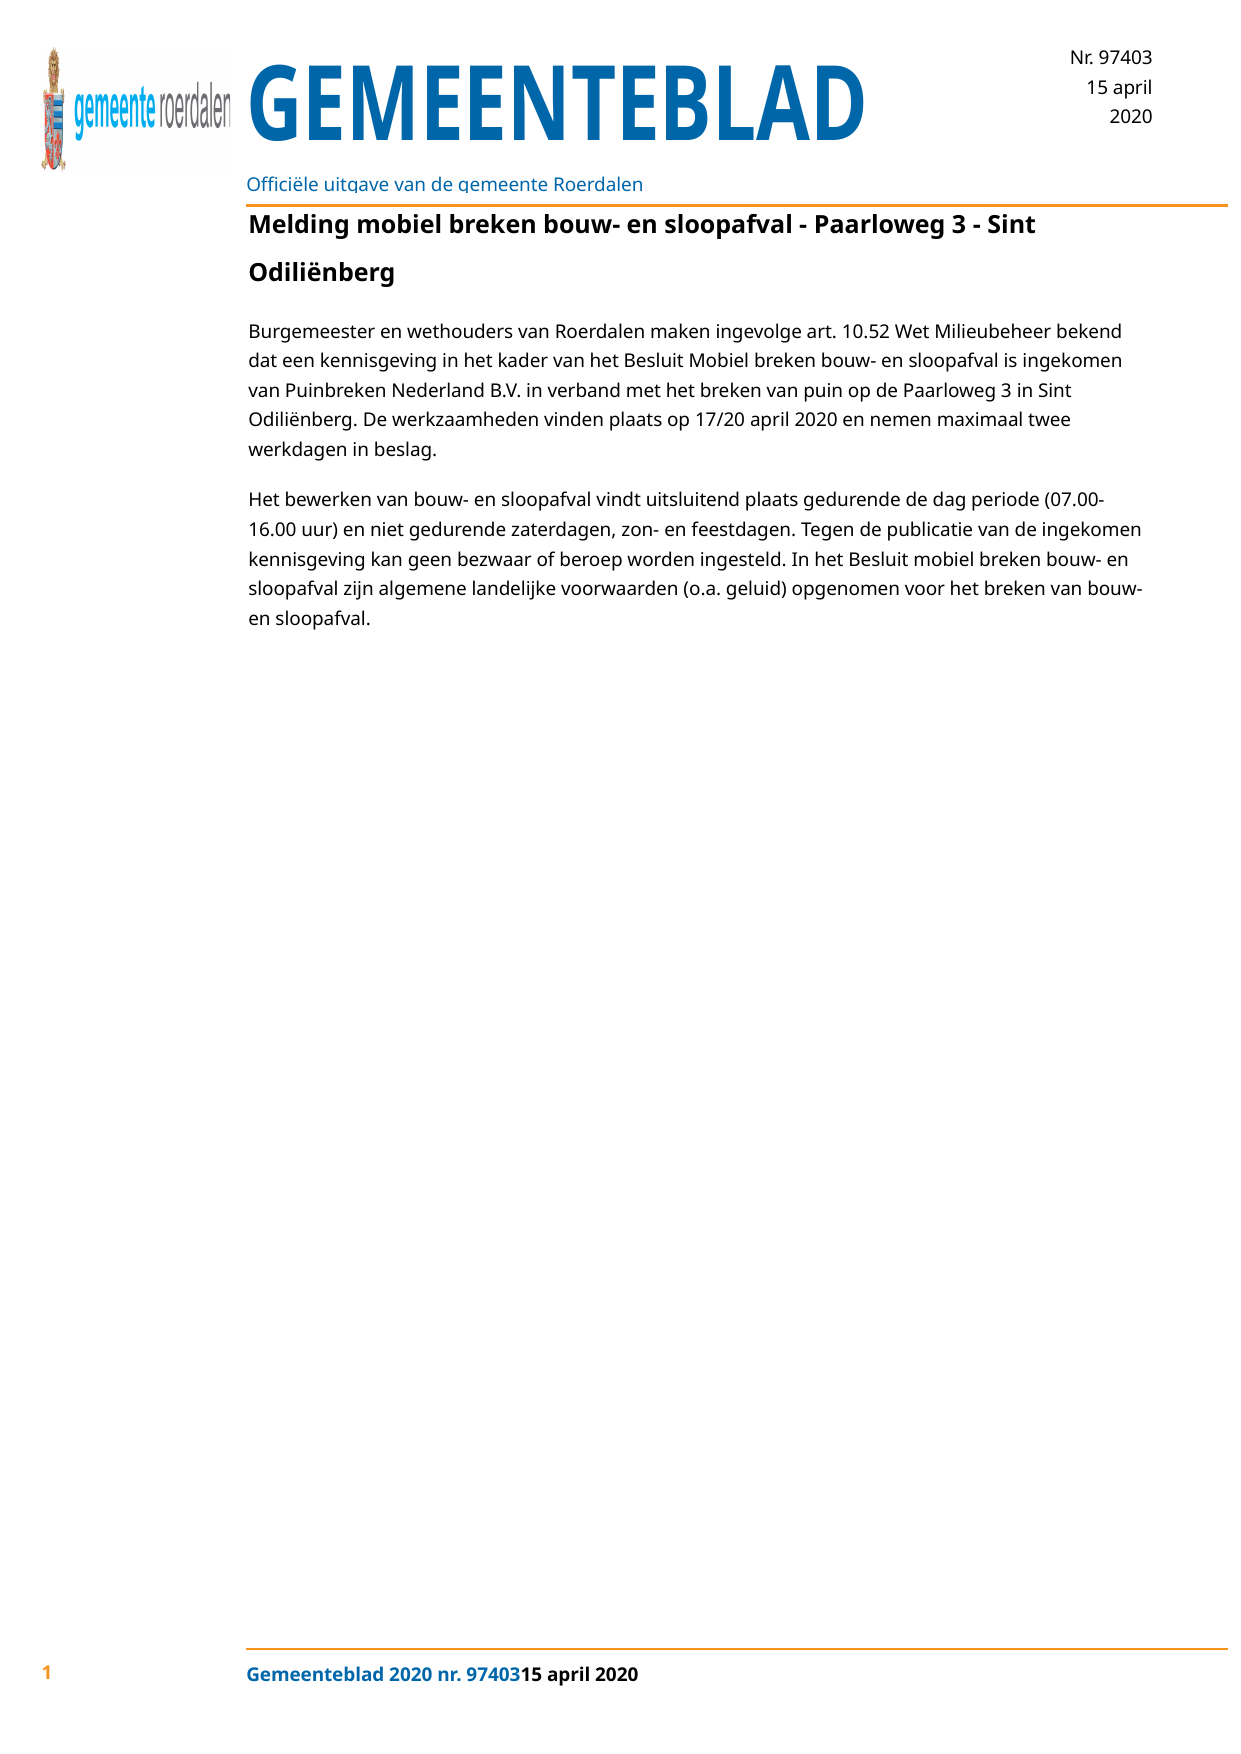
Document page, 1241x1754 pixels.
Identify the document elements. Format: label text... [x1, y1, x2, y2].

picture [41, 47, 231, 172]
text Burgemeester en wethouders van Roerdalen maken ingevolge art. 10.52 Wet Milieubeheer bekend dat een kennisgeving in het kader van het Besluit Mobiel breken bouw- en sloopafval is ingekomen van Puinbreken Nederland B.V. in verband met het breken van puin op de Paarloweg 3 in Sint Odiliënberg. De werkzaamheden vinden plaats op 17/20 april 2020 en nemen maximaal twee werkdagen in beslag. [248, 318, 1152, 462]
text Het bewerken van bouw- en sloopafval vindt uitsluitend plaats gedurende de dag periode (07.00-16.00 uur) en niet gedurende zaterdagen, zon- en feestdagen. Tegen de publicatie van de ingekomen kennisgeving kan geen bezwaar of beroep worden ingesteld. In het Besluit mobiel breken bouw- en sloopafval zijn algemene landelijke voorwaarden (o.a. geluid) opgenomen voor het breken van bouw- en sloopafval. [248, 487, 1152, 631]
text Melding mobiel breken bouw- en sloopafval - Paarloweg 3 - Sint Odiliënberg [248, 207, 1152, 288]
